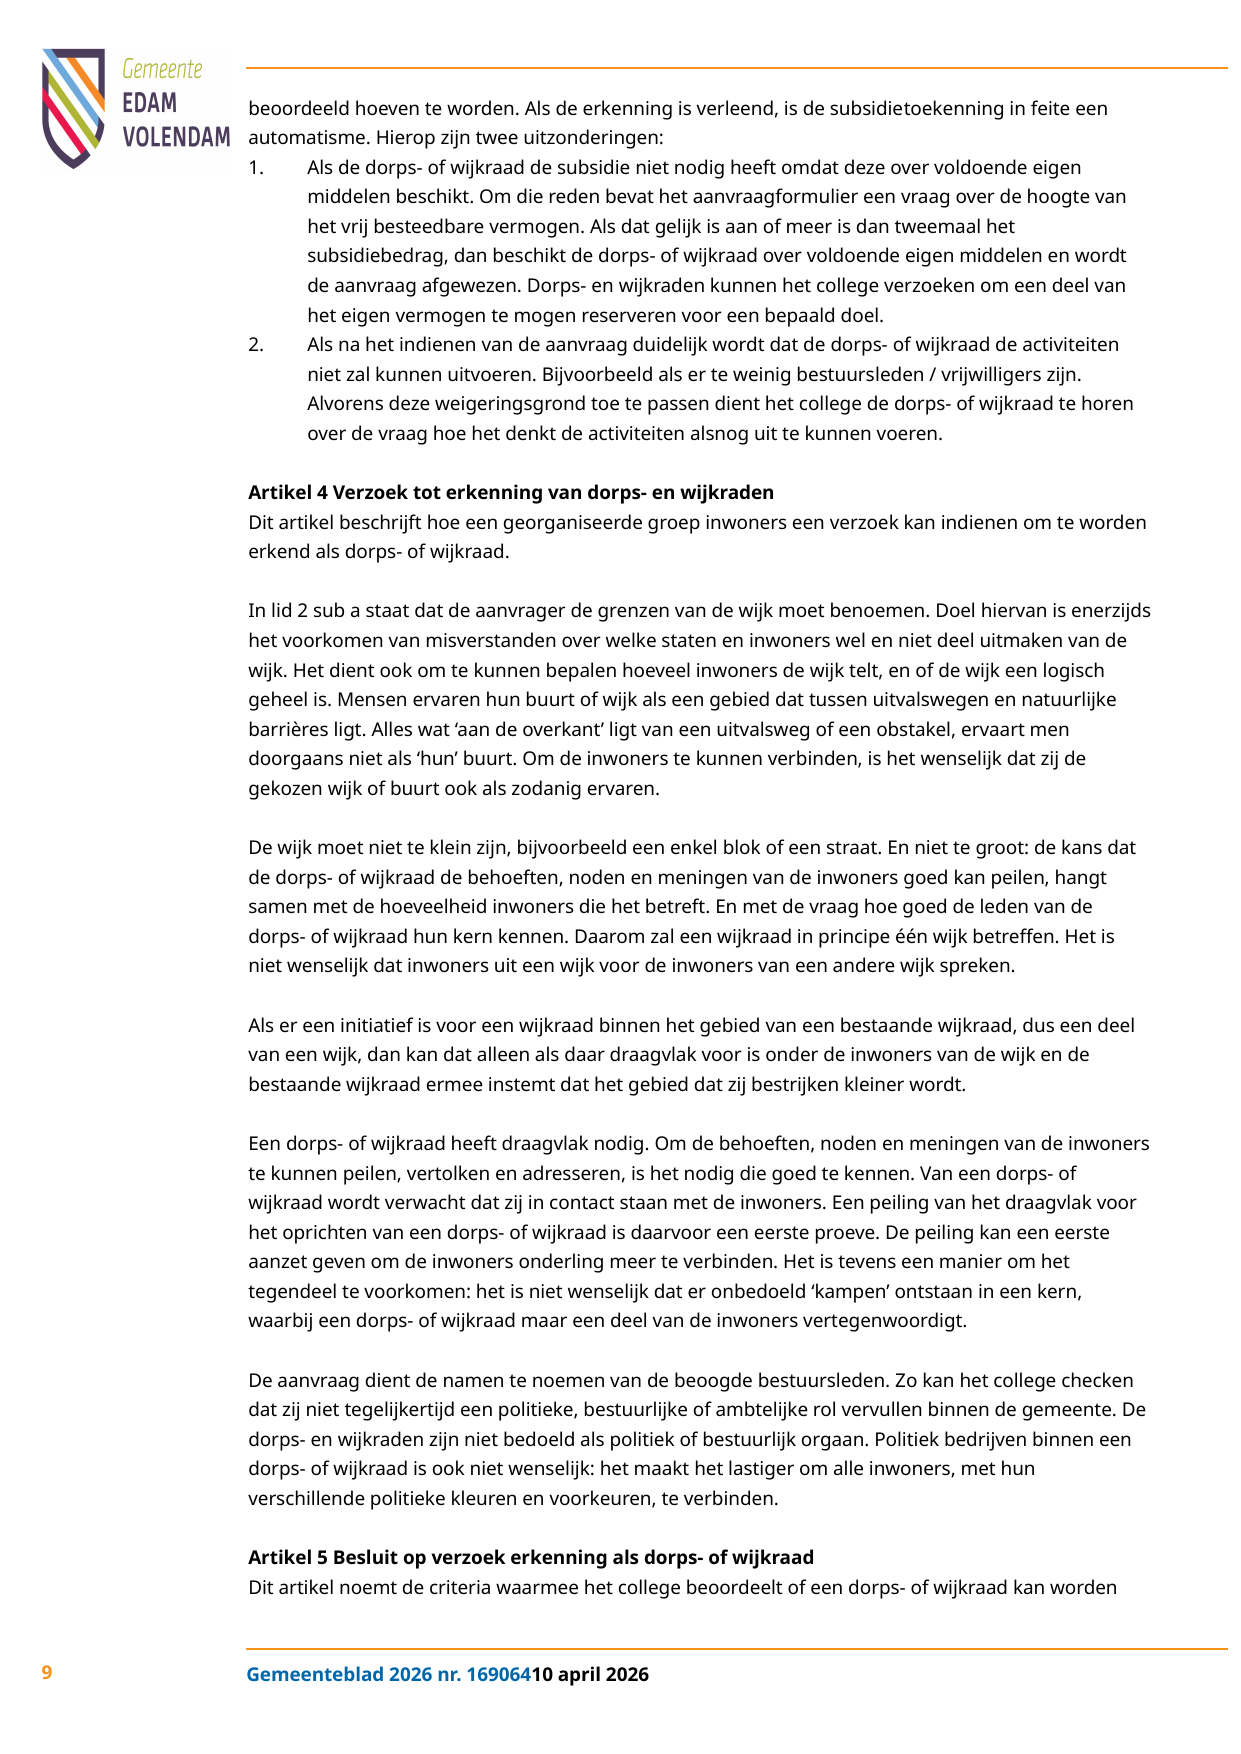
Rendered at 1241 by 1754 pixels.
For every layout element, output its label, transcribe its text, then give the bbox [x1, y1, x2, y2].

text Dit artikel noemt de criteria waarmee het college beoordeelt of een dorps- of wijkraad kan worden [248, 1574, 1152, 1600]
text De wijk moet niet te klein zijn, bijvoorbeeld een enkel blok of een straat. En niet te groot: de kans dat de dorps- of wijkraad de behoeften, noden en meningen van de inwoners goed kan peilen, hangt samen met de hoeveelheid inwoners die het betreft. En met de vraag hoe goed de leden van de dorps- of wijkraad hun kern kennen. Daarom zal een wijkraad in principe één wijk betreffen. Het is niet wenselijk dat inwoners uit een wijk voor de inwoners van een andere wijk spreken. [248, 834, 1152, 978]
text Dit artikel beschrijft hoe een georganiseerde groep inwoners een verzoek kan indienen om te worden erkend als dorps- of wijkraad. [248, 509, 1152, 564]
text Als er een initiatief is voor een wijkraad binnen het gebied van een bestaande wijkraad, dus een deel van een wijk, dan kan dat alleen als daar draagvlak voor is onder de inwoners van de wijk en de bestaande wijkraad ermee instemt dat het gebied dat zij bestrijken kleiner wordt. [248, 1012, 1152, 1097]
text Artikel 5 Besluit op verzoek erkenning als dorps- of wijkraad [248, 1544, 1152, 1570]
picture [41, 47, 231, 172]
text In lid 2 sub a staat dat de aanvrager de grenzen van de wijk moet benoemen. Doel hiervan is enerzijds het voorkomen van misverstanden over welke staten en inwoners wel en niet deel uitmaken van de wijk. Het dient ook om te kunnen bepalen hoeveel inwoners de wijk telt, en of de wijk een logisch geheel is. Mensen ervaren hun buurt of wijk als een gebied dat tussen uitvalswegen en natuurlijke barrières ligt. Alles wat ‘aan de overkant’ ligt van een uitvalsweg of een obstakel, ervaart men doorgaans niet als ‘hun’ buurt. Om de inwoners te kunnen verbinden, is het wenselijk dat zij de gekozen wijk of buurt ook als zodanig ervaren. [248, 598, 1152, 801]
text Artikel 4 Verzoek tot erkenning van dorps- en wijkraden [248, 479, 1152, 505]
text beoordeeld hoeven te worden. Als de erkenning is verleend, is de subsidie­toekenning in feite een automatisme. Hierop zijn twee uitzonderingen: [248, 95, 1152, 150]
text De aanvraag dient de namen te noemen van de beoogde bestuursleden. Zo kan het college checken dat zij niet tegelijkertijd een politieke, bestuurlijke of ambtelijke rol vervullen binnen de gemeente. De dorps- en wijkraden zijn niet bedoeld als politiek of bestuurlijk orgaan. Politiek bedrijven binnen een dorps- of wijkraad is ook niet wenselijk: het maakt het lastiger om alle inwoners, met hun verschillende politieke kleuren en voorkeuren, te verbinden. [248, 1367, 1152, 1511]
text Een dorps- of wijkraad heeft draagvlak nodig. Om de behoeften, noden en meningen van de inwoners te kunnen peilen, vertolken en adresseren, is het nodig die goed te kennen. Van een dorps- of wijkraad wordt verwacht dat zij in contact staan met de inwoners. Een peiling van het draagvlak voor het oprichten van een dorps- of wijkraad is daarvoor een eerste proeve. De peiling kan een eerste aanzet geven om de inwoners onderling meer te verbinden. Het is tevens een manier om het tegendeel te voorkomen: het is niet wenselijk dat er onbedoeld ‘kampen’ ontstaan in een kern, waarbij een dorps- of wijkraad maar een deel van de inwoners vertegenwoordigt. [248, 1130, 1152, 1333]
list Als de dorps- of wijkraad de subsidie niet nodig heeft omdat deze over voldoende eigen middelen beschikt. Om die reden bevat het aanvraagformulier een vraag over de hoogte van het vrij besteedbare vermogen. Als dat gelijk is aan of meer is dan tweemaal het subsidiebedrag, dan beschikt de dorps- of wijkraad over voldoende eigen middelen en wordt de aanvraag afgewezen. Dorps- en wijkraden kunnen het college verzoeken om een deel van het eigen vermogen te mogen reserveren voor een bepaald doel. [248, 154, 1152, 328]
list Als na het indienen van de aanvraag duidelijk wordt dat de dorps- of wijkraad de activiteiten niet zal kunnen uitvoeren. Bijvoorbeeld als er te weinig bestuurs­leden / vrijwilligers zijn. Alvorens deze weigeringsgrond toe te passen dient het college de dorps- of wijkraad te horen over de vraag hoe het denkt de activiteiten alsnog uit te kunnen voeren. [248, 331, 1152, 446]
